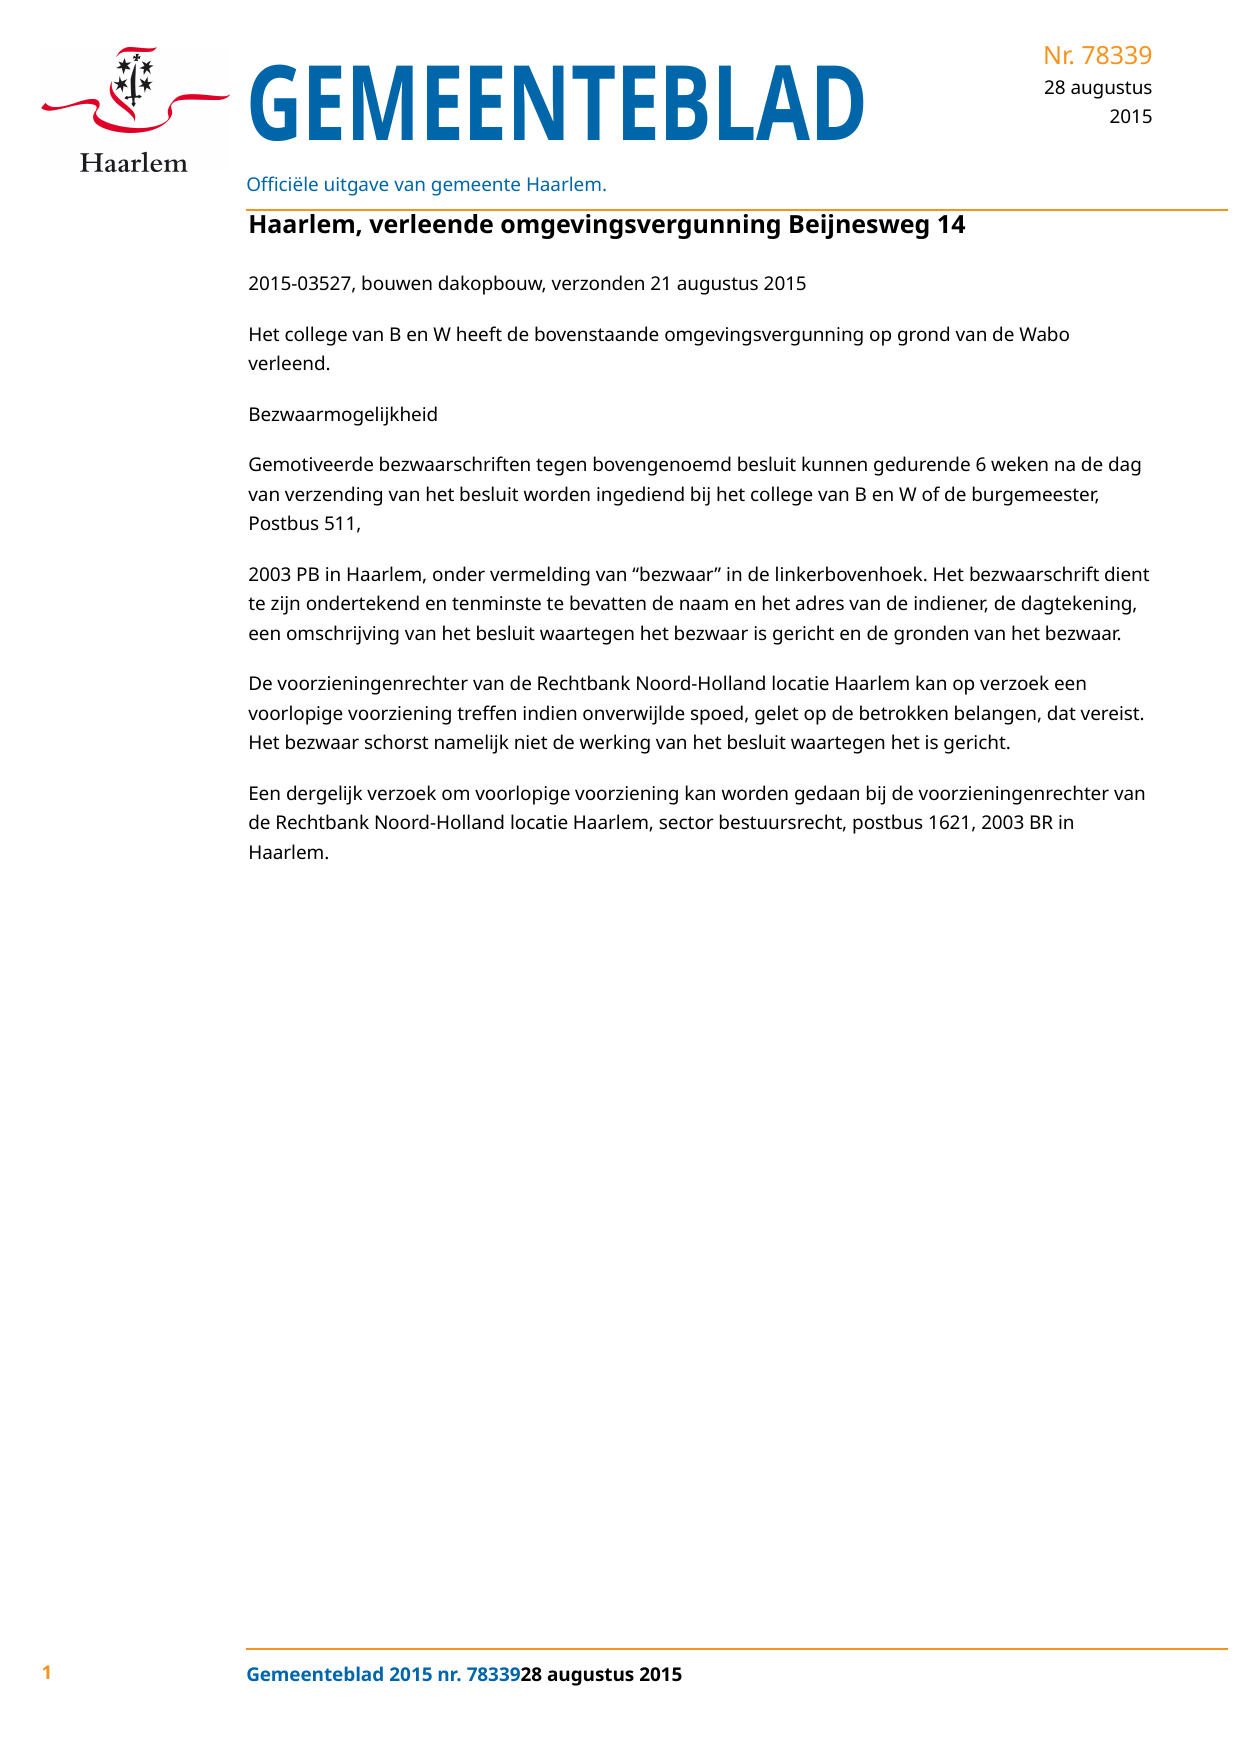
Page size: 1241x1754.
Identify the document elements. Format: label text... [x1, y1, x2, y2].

text Een dergelijk verzoek om voorlopige voorziening kan worden gedaan bij de voorzieningenrechter van de Rechtbank Noord-Holland locatie Haarlem, sector bestuursrecht, postbus 1621, 2003 BR in Haarlem. [248, 780, 1152, 865]
text De voorzieningenrechter van de Rechtbank Noord-Holland locatie Haarlem kan op verzoek een voorlopige voorziening treffen indien onverwijlde spoed, gelet op de betrokken belangen, dat vereist. Het bezwaar schorst namelijk niet de werking van het besluit waartegen het is gericht. [248, 670, 1152, 755]
text Haarlem, verleende omgevingsvergunning Beijnesweg 14 [248, 211, 1152, 241]
text 2003 PB in Haarlem, onder vermelding van “bezwaar” in de linkerbovenhoek. Het bezwaarschrift dient te zijn ondertekend en tenminste te bevatten de naam en het adres van de indiener, de dagtekening, een omschrijving van het besluit waartegen het bezwaar is gericht en de gronden van het bezwaar. [248, 561, 1152, 646]
text Het college van B en W heeft de bovenstaande omgevingsvergunning op grond van de Wabo verleend. [248, 321, 1152, 376]
text Gemotiveerde bezwaarschriften tegen bovengenoemd besluit kunnen gedurende 6 weken na de dag van verzending van het besluit worden ingediend bij het college van B en W of de burgemeester, Postbus 511, [248, 451, 1152, 536]
text 2015-03527, bouwen dakopbouw, verzonden 21 augustus 2015 [248, 270, 1152, 296]
text Bezwaarmogelijkheid [248, 401, 1152, 426]
picture [41, 47, 231, 172]
